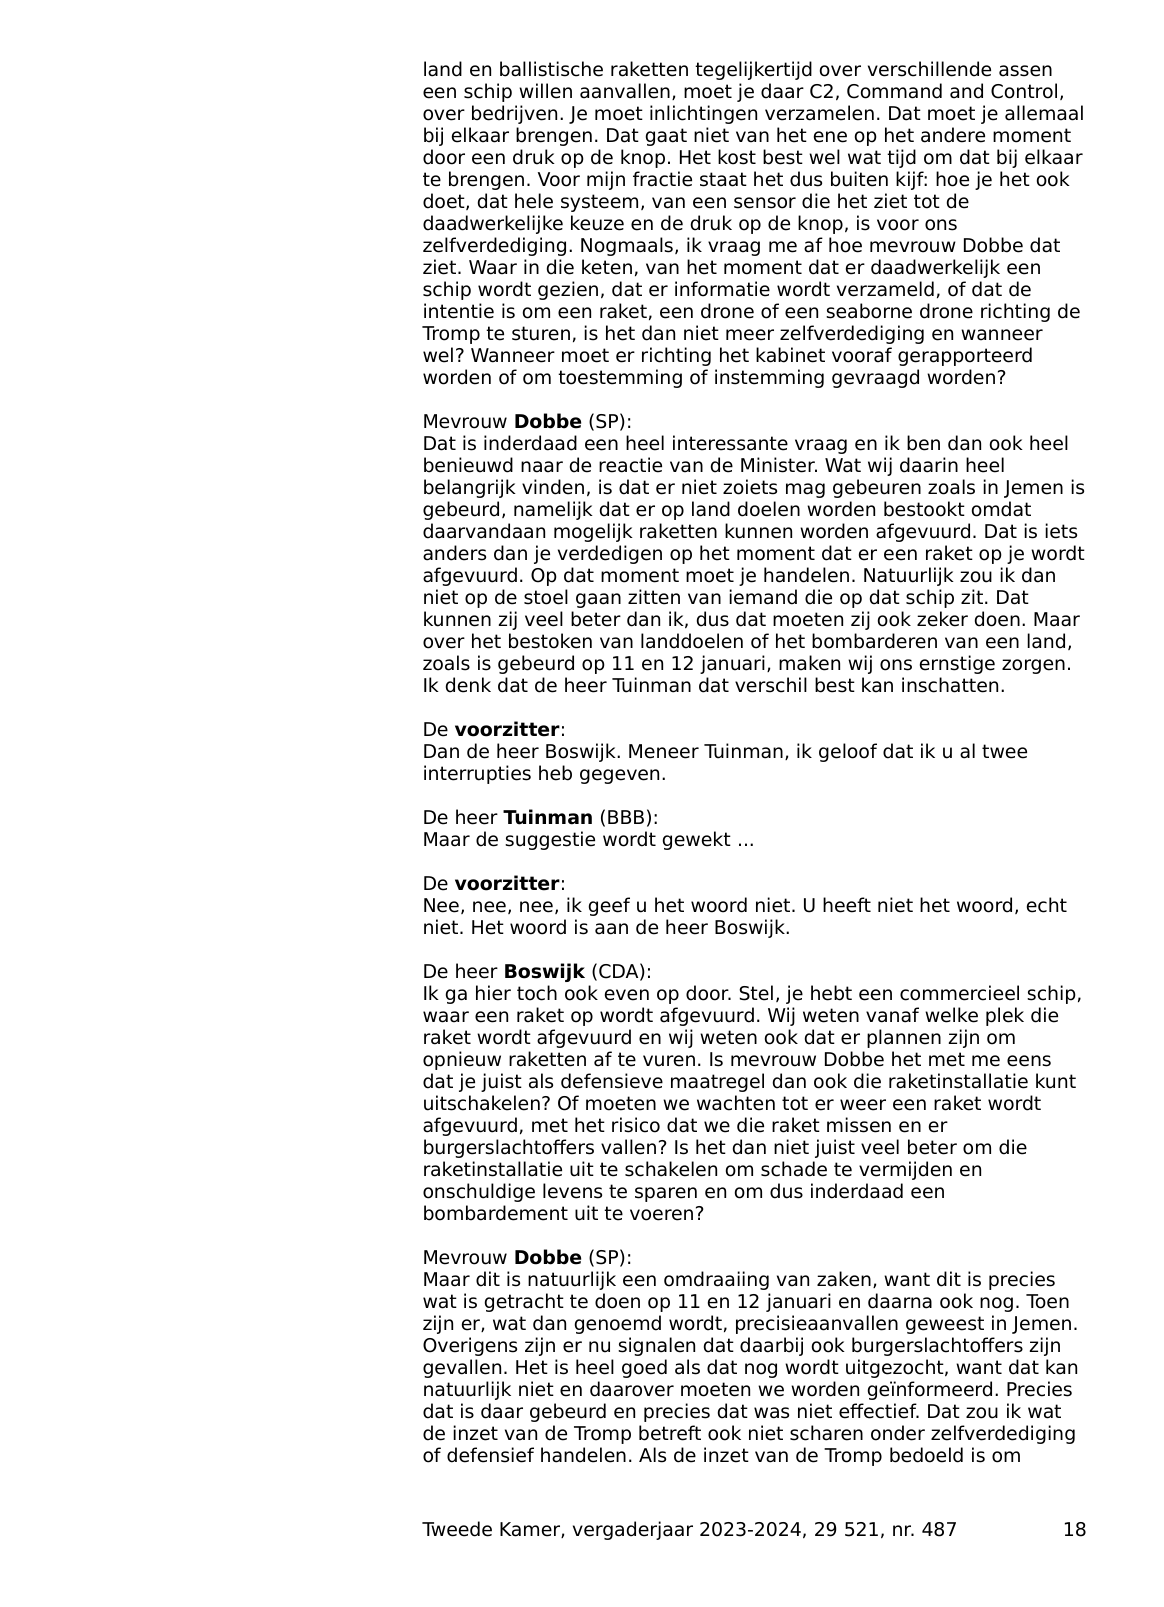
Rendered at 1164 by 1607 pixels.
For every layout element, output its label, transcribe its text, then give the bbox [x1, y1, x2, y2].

text De voorzitter: [422, 873, 1087, 895]
text land en ballistische raketten tegelijkertijd over verschillende assen een schip willen aanvallen, moet je daar C2, Command and Control, over bedrijven. Je moet inlichtingen verzamelen. Dat moet je allemaal bij elkaar brengen. Dat gaat niet van het ene op het andere moment door een druk op de knop. Het kost best wel wat tijd om dat bij elkaar te brengen. Voor mijn fractie staat het dus buiten kijf: hoe je het ook doet, dat hele systeem, van een sensor die het ziet tot de daadwerkelijke keuze en de druk op de knop, is voor ons zelfverdediging. Nogmaals, ik vraag me af hoe mevrouw Dobbe dat ziet. Waar in die keten, van het moment dat er daadwerkelijk een schip wordt gezien, dat er informatie wordt verzameld, of dat de intentie is om een raket, een drone of een seaborne drone richting de Tromp te sturen, is het dan niet meer zelfverdediging en wanneer wel? Wanneer moet er richting het kabinet vooraf gerapporteerd worden of om toestemming of instemming gevraagd worden? [422, 59, 1087, 389]
text Nee, nee, nee, ik geef u het woord niet. U heeft niet het woord, echt niet. Het woord is aan de heer Boswijk. [422, 895, 1087, 939]
text Maar dit is natuurlijk een omdraaiing van zaken, want dit is precies wat is getracht te doen op 11 en 12 januari en daarna ook nog. Toen zijn er, wat dan genoemd wordt, precisieaanvallen geweest in Jemen. Overigens zijn er nu signalen dat daarbij ook burgerslachtoffers zijn gevallen. Het is heel goed als dat nog wordt uitgezocht, want dat kan natuurlijk niet en daarover moeten we worden geïnformeerd. Precies dat is daar gebeurd en precies dat was niet effectief. Dat zou ik wat de inzet van de Tromp betreft ook niet scharen onder zelfverdediging of defensief handelen. Als de inzet van de Tromp bedoeld is om [422, 1269, 1087, 1467]
text De heer Tuinman (BBB): [422, 807, 1087, 829]
text Mevrouw Dobbe (SP): [422, 411, 1087, 433]
text Ik ga hier toch ook even op door. Stel, je hebt een commercieel schip, waar een raket op wordt afgevuurd. Wij weten vanaf welke plek die raket wordt afgevuurd en wij weten ook dat er plannen zijn om opnieuw raketten af te vuren. Is mevrouw Dobbe het met me eens dat je juist als defensieve maatregel dan ook die raketinstallatie kunt uitschakelen? Of moeten we wachten tot er weer een raket wordt afgevuurd, met het risico dat we die raket missen en er burgerslachtoffers vallen? Is het dan niet juist veel beter om die raketinstallatie uit te schakelen om schade te vermijden en onschuldige levens te sparen en om dus inderdaad een bombardement uit te voeren? [422, 983, 1087, 1225]
text Mevrouw Dobbe (SP): [422, 1247, 1087, 1269]
text Dan de heer Boswijk. Meneer Tuinman, ik geloof dat ik u al twee interrupties heb gegeven. [422, 741, 1087, 785]
text De heer Boswijk (CDA): [422, 961, 1087, 983]
text De voorzitter: [422, 719, 1087, 741]
text Maar de suggestie wordt gewekt ... [422, 829, 1087, 851]
text Dat is inderdaad een heel interessante vraag en ik ben dan ook heel benieuwd naar de reactie van de Minister. Wat wij daarin heel belangrijk vinden, is dat er niet zoiets mag gebeuren zoals in Jemen is gebeurd, namelijk dat er op land doelen worden bestookt omdat daarvandaan mogelijk raketten kunnen worden afgevuurd. Dat is iets anders dan je verdedigen op het moment dat er een raket op je wordt afgevuurd. Op dat moment moet je handelen. Natuurlijk zou ik dan niet op de stoel gaan zitten van iemand die op dat schip zit. Dat kunnen zij veel beter dan ik, dus dat moeten zij ook zeker doen. Maar over het bestoken van landdoelen of het bombarderen van een land, zoals is gebeurd op 11 en 12 januari, maken wij ons ernstige zorgen. Ik denk dat de heer Tuinman dat verschil best kan inschatten. [422, 433, 1087, 697]
